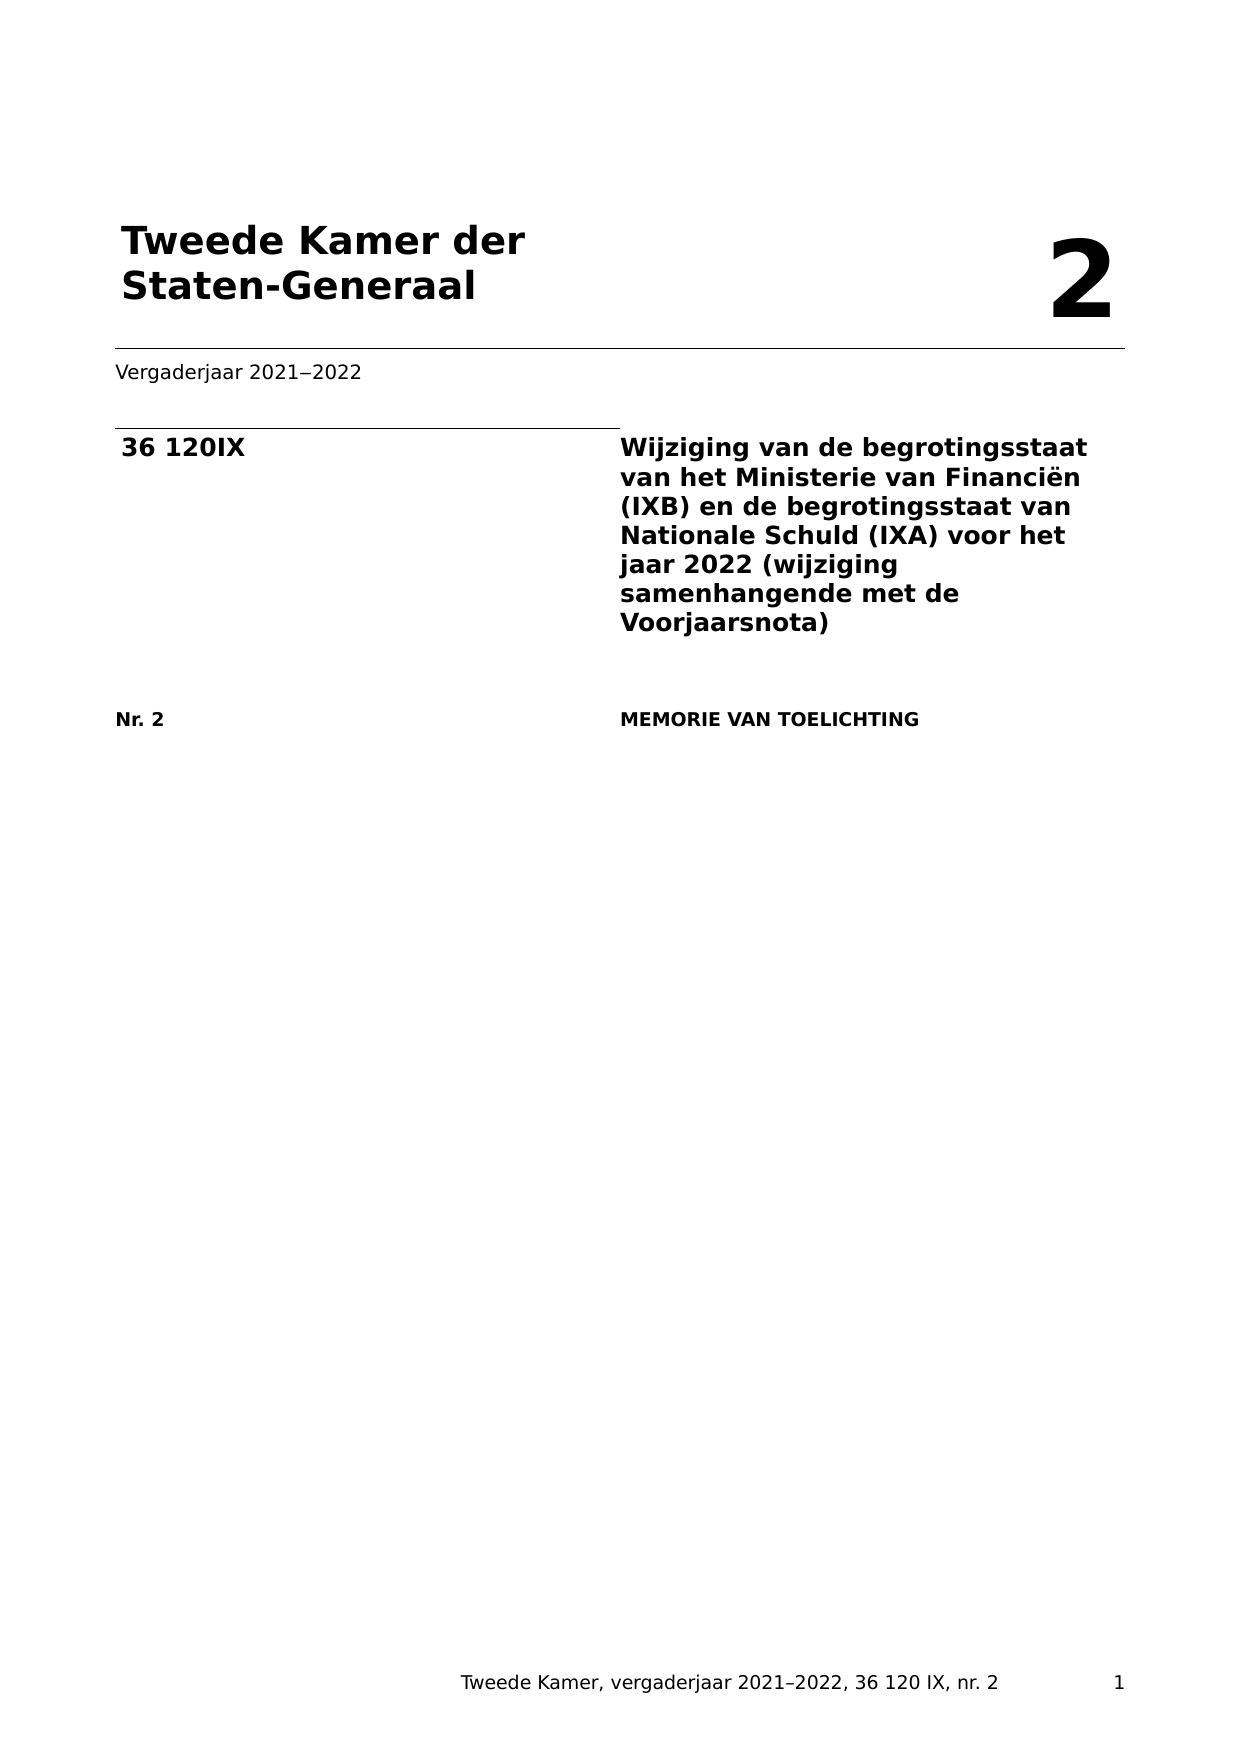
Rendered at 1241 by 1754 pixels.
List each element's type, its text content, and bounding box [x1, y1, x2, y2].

table_header MEMORIE VAN TOELICHTING [620, 709, 1125, 753]
table_header 2 [620, 213, 1125, 348]
table_header Tweede Kamer der Staten-Generaal [115, 213, 620, 348]
table_header Nr. 2 [115, 709, 620, 753]
table_header Wijziging van de begrotingsstaat van het Ministerie van Financiën (IXB) en de begrotingsstaat van Nationale Schuld (IXA) voor het jaar 2022 (wijziging samenhangende met de Voorjaarsnota) [620, 428, 1125, 643]
table_header 36 120IX [115, 429, 620, 643]
table_cell Vergaderjaar 2021‒2022 [115, 349, 1125, 384]
